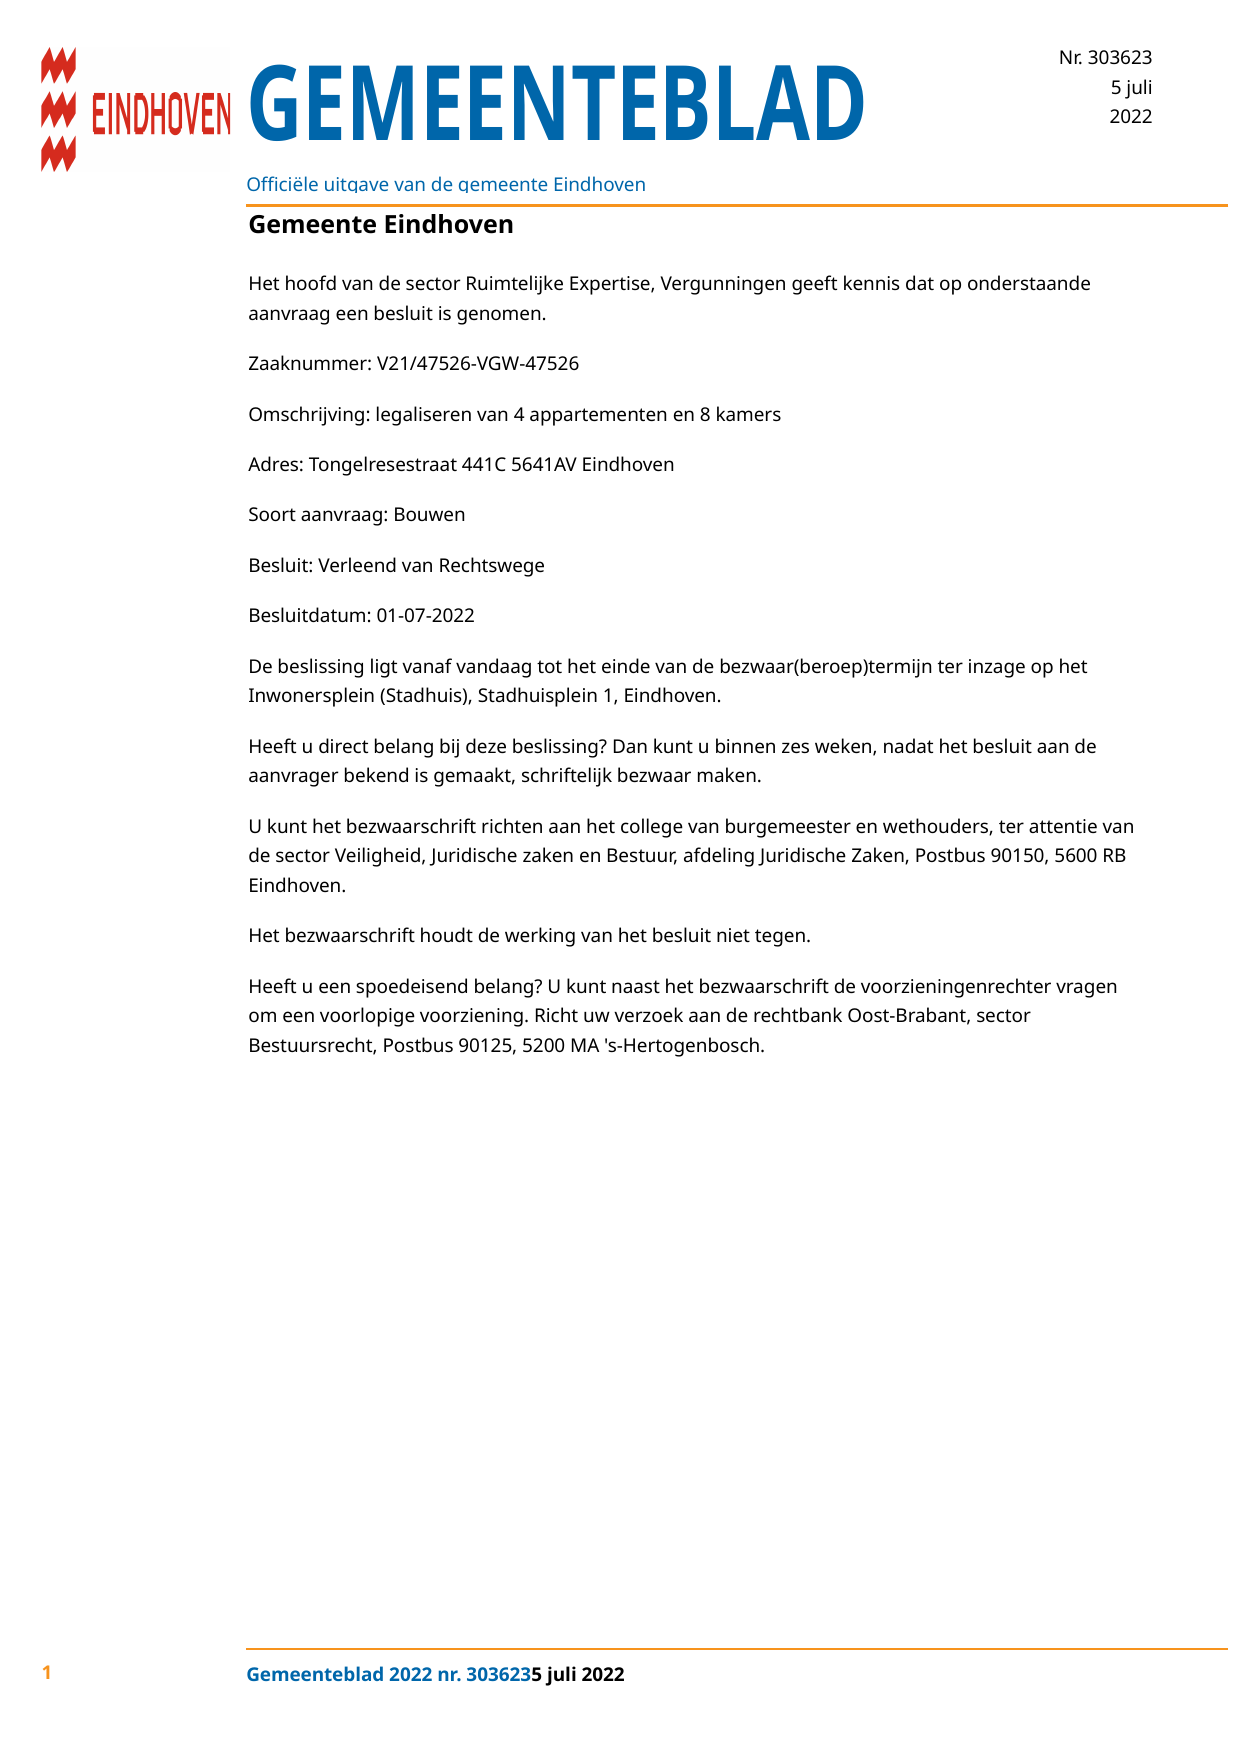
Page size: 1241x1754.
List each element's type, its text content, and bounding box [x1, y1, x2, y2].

text U kunt het bezwaarschrift richten aan het college van burgemeester en wethouders, ter attentie van de sector Veiligheid, Juridische zaken en Bestuur, afdeling Juridische Zaken, Postbus 90150, 5600 RB Eindhoven. [248, 813, 1152, 898]
text Heeft u een spoedeisend belang? U kunt naast het bezwaarschrift de voorzieningenrechter vragen om een voorlopige voorziening. Richt uw verzoek aan de rechtbank Oost-Brabant, sector Bestuursrecht, Postbus 90125, 5200 MA 's-Hertogenbosch. [248, 973, 1152, 1058]
text Omschrijving: legaliseren van 4 appartementen en 8 kamers [248, 401, 1152, 426]
text Het bezwaarschrift houdt de werking van het besluit niet tegen. [248, 922, 1152, 948]
text Het hoofd van de sector Ruimtelijke Expertise, Vergunningen geeft kennis dat op onderstaande aanvraag een besluit is genomen. [248, 270, 1152, 326]
picture [41, 47, 231, 172]
text Besluit: Verleend van Rechtswege [248, 552, 1152, 578]
text De beslissing ligt vanaf vandaag tot het einde van de bezwaar(beroep)termijn ter inzage op het Inwonersplein (Stadhuis), Stadhuisplein 1, Eindhoven. [248, 653, 1152, 708]
text Besluitdatum: 01-07-2022 [248, 602, 1152, 628]
text Zaaknummer: V21/47526-VGW-47526 [248, 350, 1152, 376]
text Gemeente Eindhoven [248, 207, 1152, 241]
text Heeft u direct belang bij deze beslissing? Dan kunt u binnen zes weken, nadat het besluit aan de aanvrager bekend is gemaakt, schriftelijk bezwaar maken. [248, 733, 1152, 788]
text Adres: Tongelresestraat 441C 5641AV Eindhoven [248, 451, 1152, 477]
text Soort aanvraag: Bouwen [248, 502, 1152, 527]
